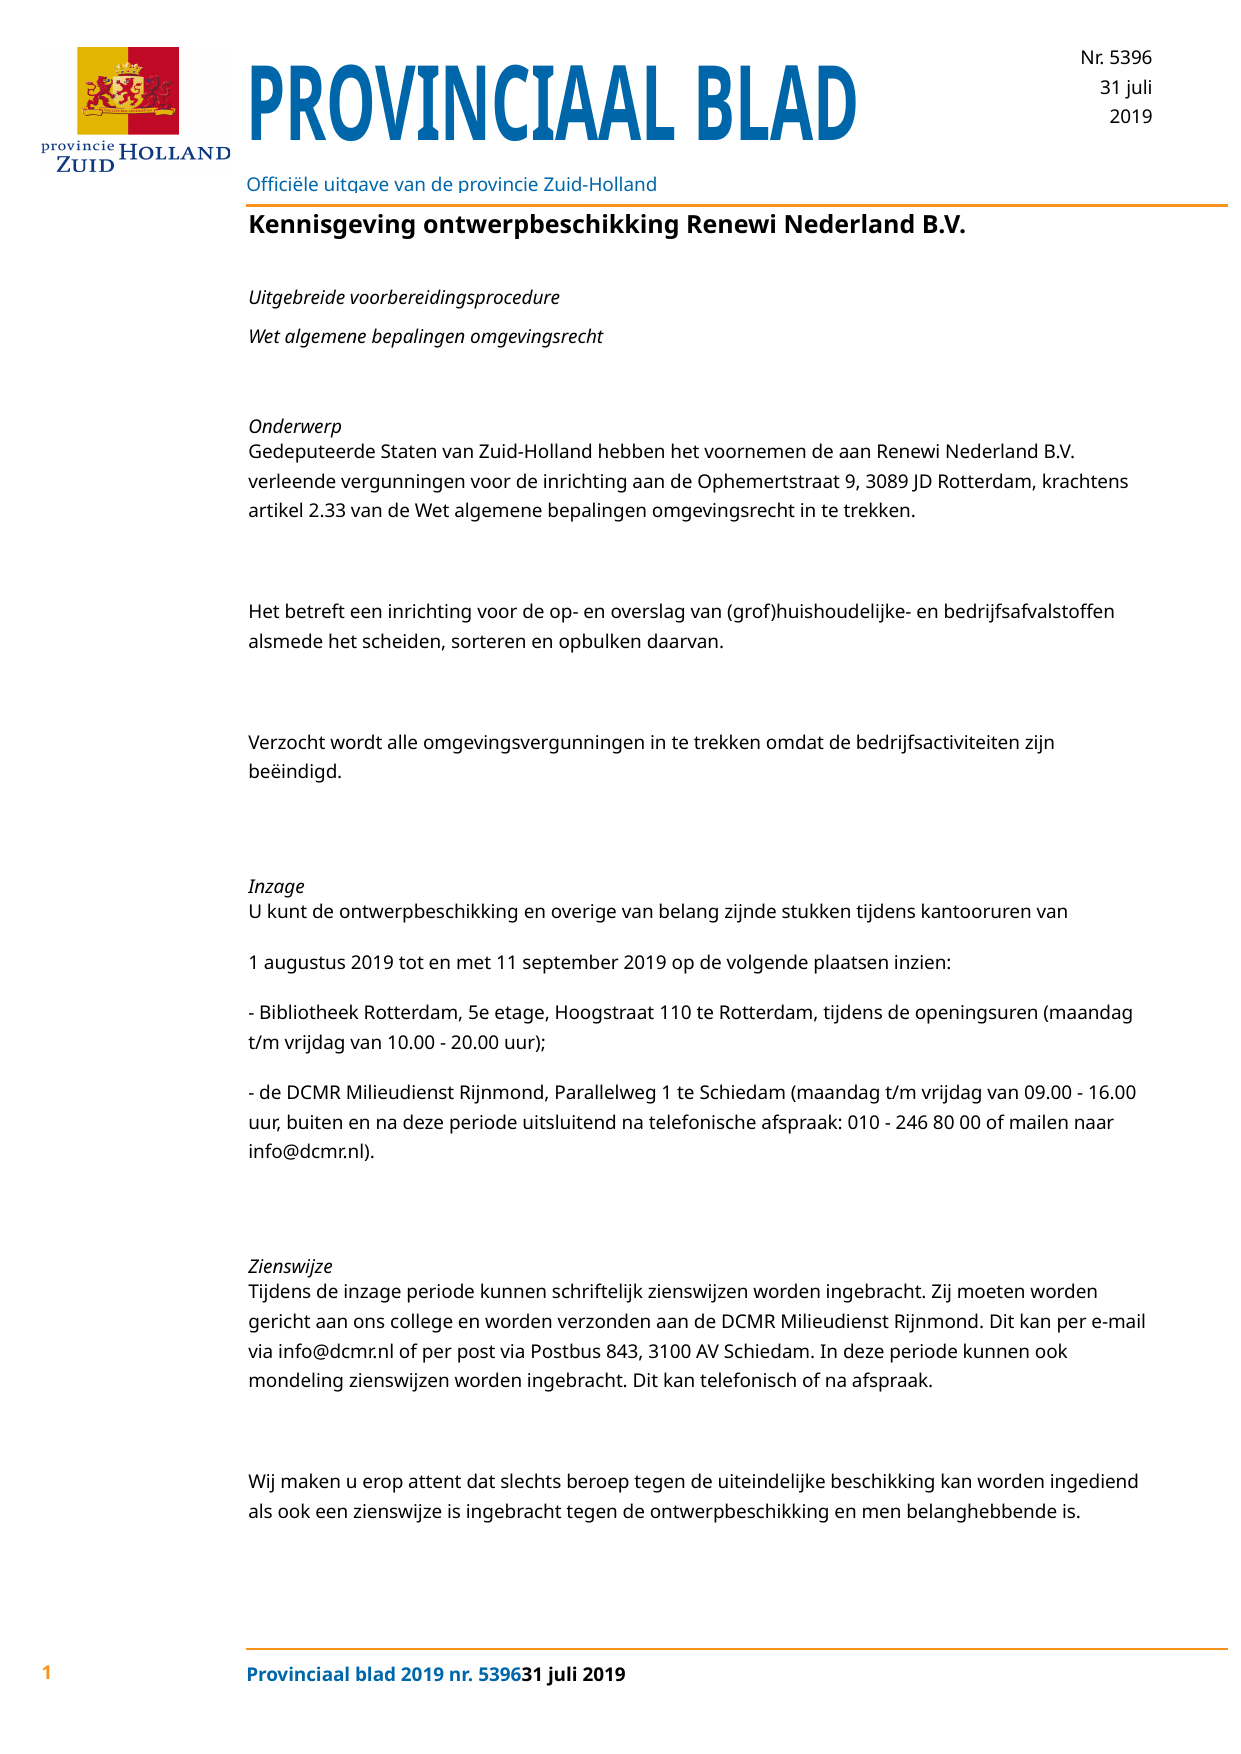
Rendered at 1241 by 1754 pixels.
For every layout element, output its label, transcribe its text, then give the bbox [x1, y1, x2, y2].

text Wet algemene bepalingen omgevingsrecht [248, 323, 1152, 349]
text U kunt de ontwerpbeschikking en overige van belang zijnde stukken tijdens kantooruren van [248, 899, 1152, 924]
text Verzocht wordt alle omgevingsvergunningen in te trekken omdat de bedrijfsactiviteiten zijn beëindigd. [248, 729, 1152, 784]
text - Bibliotheek Rotterdam, 5e etage, Hoogstraat 110 te Rotterdam, tijdens de openingsuren (maandag t/m vrijdag van 10.00 - 20.00 uur); [248, 999, 1152, 1055]
text Tijdens de inzage periode kunnen schriftelijk zienswijzen worden ingebracht. Zij moeten worden gericht aan ons college en worden verzonden aan de DCMR Milieudienst Rijnmond. Dit kan per e-mail via info@dcmr.nl of per post via Postbus 843, 3100 AV Schiedam. In deze periode kunnen ook mondeling zienswijzen worden ingebracht. Dit kan telefonisch of na afspraak. [248, 1279, 1152, 1393]
text Kennisgeving ontwerpbeschikking Renewi Nederland B.V. [248, 207, 1152, 241]
text Gedeputeerde Staten van Zuid-Holland hebben het voornemen de aan Renewi Nederland B.V. verleende vergunningen voor de inrichting aan de Ophemertstraat 9, 3089 JD Rotterdam, krachtens artikel 2.33 van de Wet algemene bepalingen omgevingsrecht in te trekken. [248, 438, 1152, 523]
picture [41, 47, 231, 172]
text Onderwerp [248, 413, 1152, 438]
text Het betreft een inrichting voor de op- en overslag van (grof)huishoudelijke- en bedrijfsafvalstoffen alsmede het scheiden, sorteren en opbulken daarvan. [248, 598, 1152, 654]
text 1 augustus 2019 tot en met 11 september 2019 op de volgende plaatsen inzien: [248, 949, 1152, 975]
text Wij maken u erop attent dat slechts beroep tegen de uiteindelijke beschikking kan worden ingediend als ook een zienswijze is ingebracht tegen de ontwerpbeschikking en men belanghebbende is. [248, 1468, 1152, 1524]
text Zienswijze [248, 1253, 1152, 1279]
text Inzage [248, 873, 1152, 899]
text Uitgebreide voorbereidingsprocedure [248, 284, 1152, 309]
text - de DCMR Milieudienst Rijnmond, Parallelweg 1 te Schiedam (maandag t/m vrijdag van 09.00 - 16.00 uur, buiten en na deze periode uitsluitend na telefonische afspraak: 010 - 246 80 00 of mailen naar info@dcmr.nl). [248, 1079, 1152, 1164]
